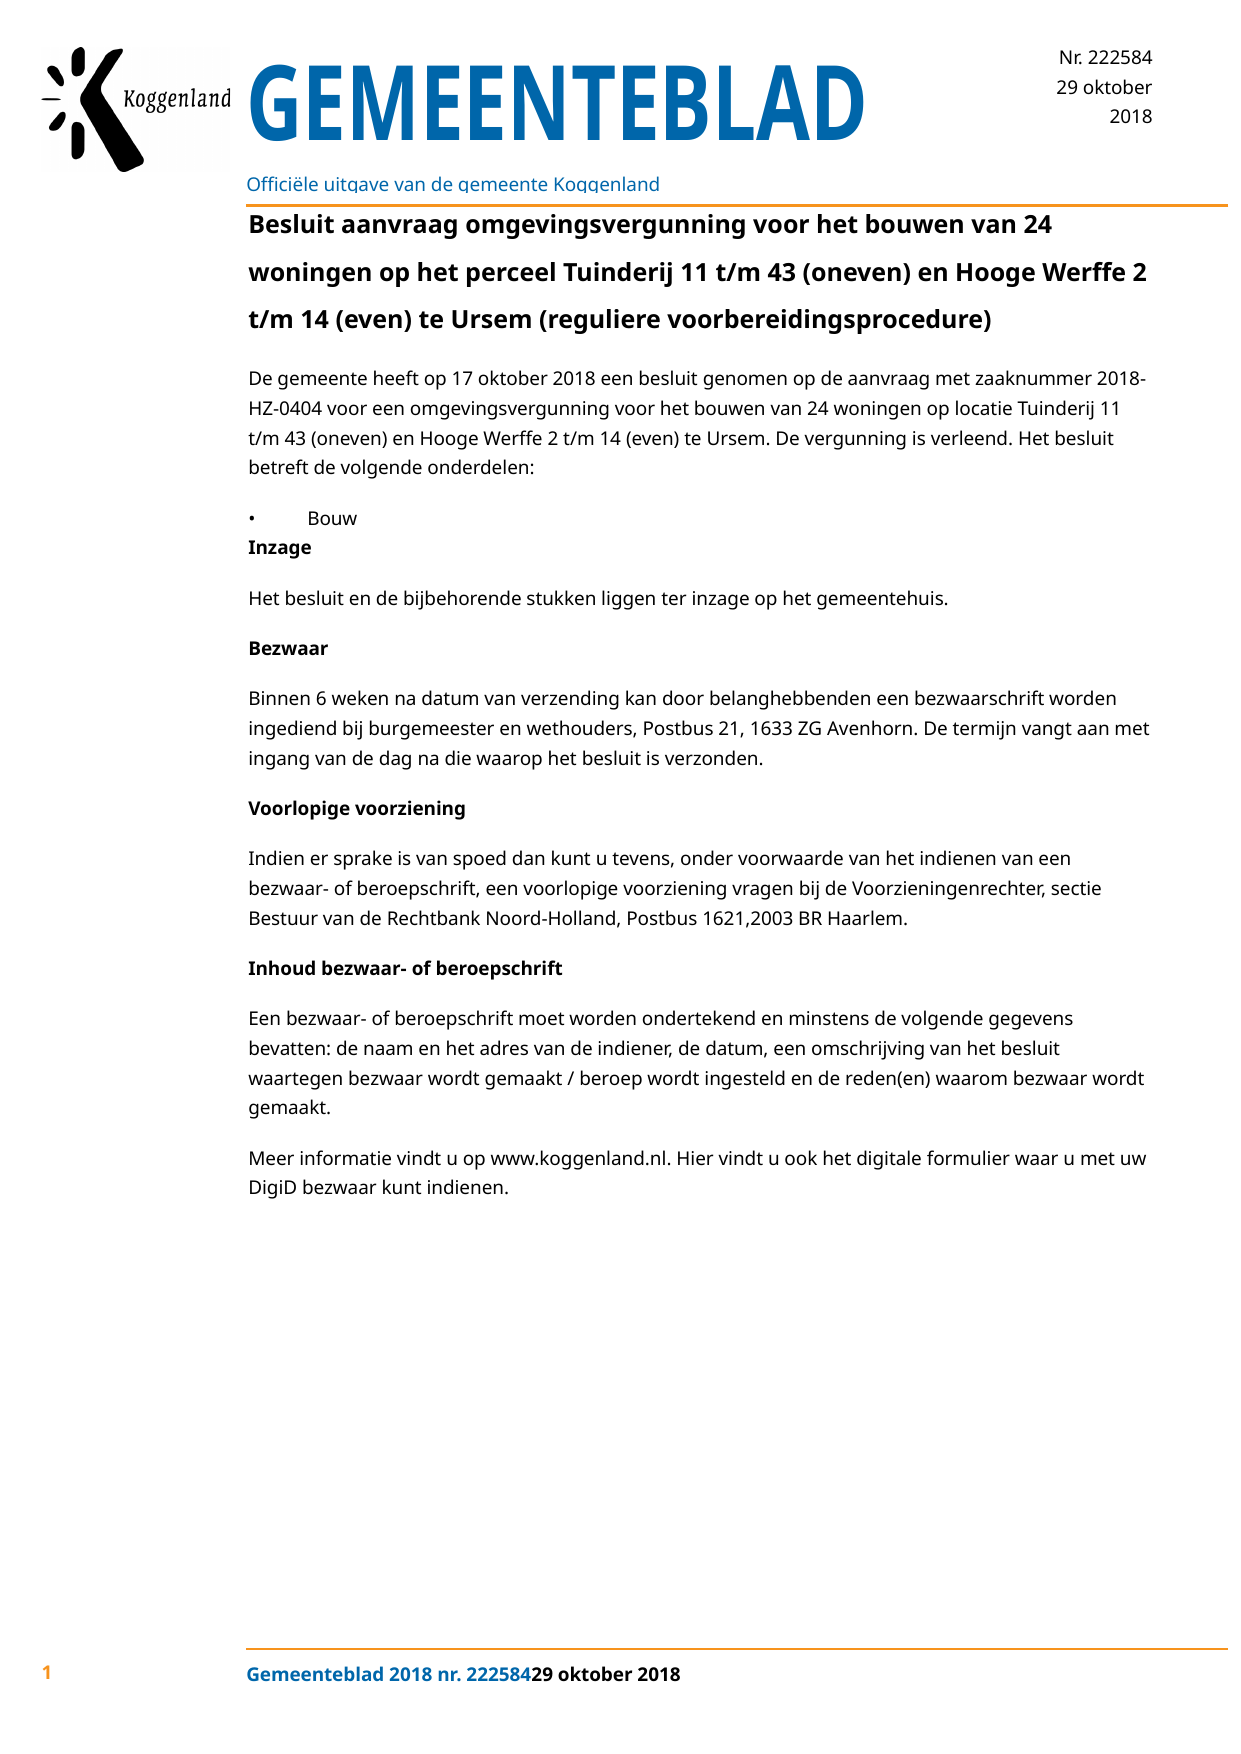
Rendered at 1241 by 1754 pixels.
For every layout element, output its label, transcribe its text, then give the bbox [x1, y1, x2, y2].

text Meer informatie vindt u op www.koggenland.nl. Hier vindt u ook het digitale formulier waar u met uw DigiD bezwaar kunt indienen. [248, 1145, 1152, 1200]
text Bezwaar [248, 635, 1152, 661]
text Het besluit en de bijbehorende stukken liggen ter inzage op het gemeentehuis. [248, 585, 1152, 610]
list Bouw [248, 505, 1152, 530]
text Een bezwaar- of beroepschrift moet worden ondertekend en minstens de volgende gegevens bevatten: de naam en het adres van de indiener, de datum, een omschrijving van het besluit waartegen bezwaar wordt gemaakt / beroep wordt ingesteld en de reden(en) waarom bezwaar wordt gemaakt. [248, 1006, 1152, 1120]
picture [41, 47, 231, 172]
text De gemeente heeft op 17 oktober 2018 een besluit genomen op de aanvraag met zaaknummer 2018-HZ-0404 voor een omgevingsvergunning voor het bouwen van 24 woningen op locatie Tuinderij 11 t/m 43 (oneven) en Hooge Werffe 2 t/m 14 (even) te Ursem. De vergunning is verleend. Het besluit betreft de volgende onderdelen: [248, 366, 1152, 480]
text Inhoud bezwaar- of beroepschrift [248, 955, 1152, 981]
text Indien er sprake is van spoed dan kunt u tevens, onder voorwaarde van het indienen van een bezwaar- of beroepschrift, een voorlopige voorziening vragen bij de Voorzieningenrechter, sectie Bestuur van de Rechtbank Noord-Holland, Postbus 1621,2003 BR Haarlem. [248, 846, 1152, 930]
text Binnen 6 weken na datum van verzending kan door belanghebbenden een bezwaarschrift worden ingediend bij burgemeester en wethouders, Postbus 21, 1633 ZG Avenhorn. De termijn vangt aan met ingang van de dag na die waarop het besluit is verzonden. [248, 686, 1152, 770]
text Voorlopige voorziening [248, 795, 1152, 821]
text Inzage [248, 534, 1152, 560]
text Besluit aanvraag omgevingsvergunning voor het bouwen van 24 woningen op het perceel Tuinderij 11 t/m 43 (oneven) en Hooge Werffe 2 t/m 14 (even) te Ursem (reguliere voorbereidingsprocedure) [248, 207, 1152, 336]
